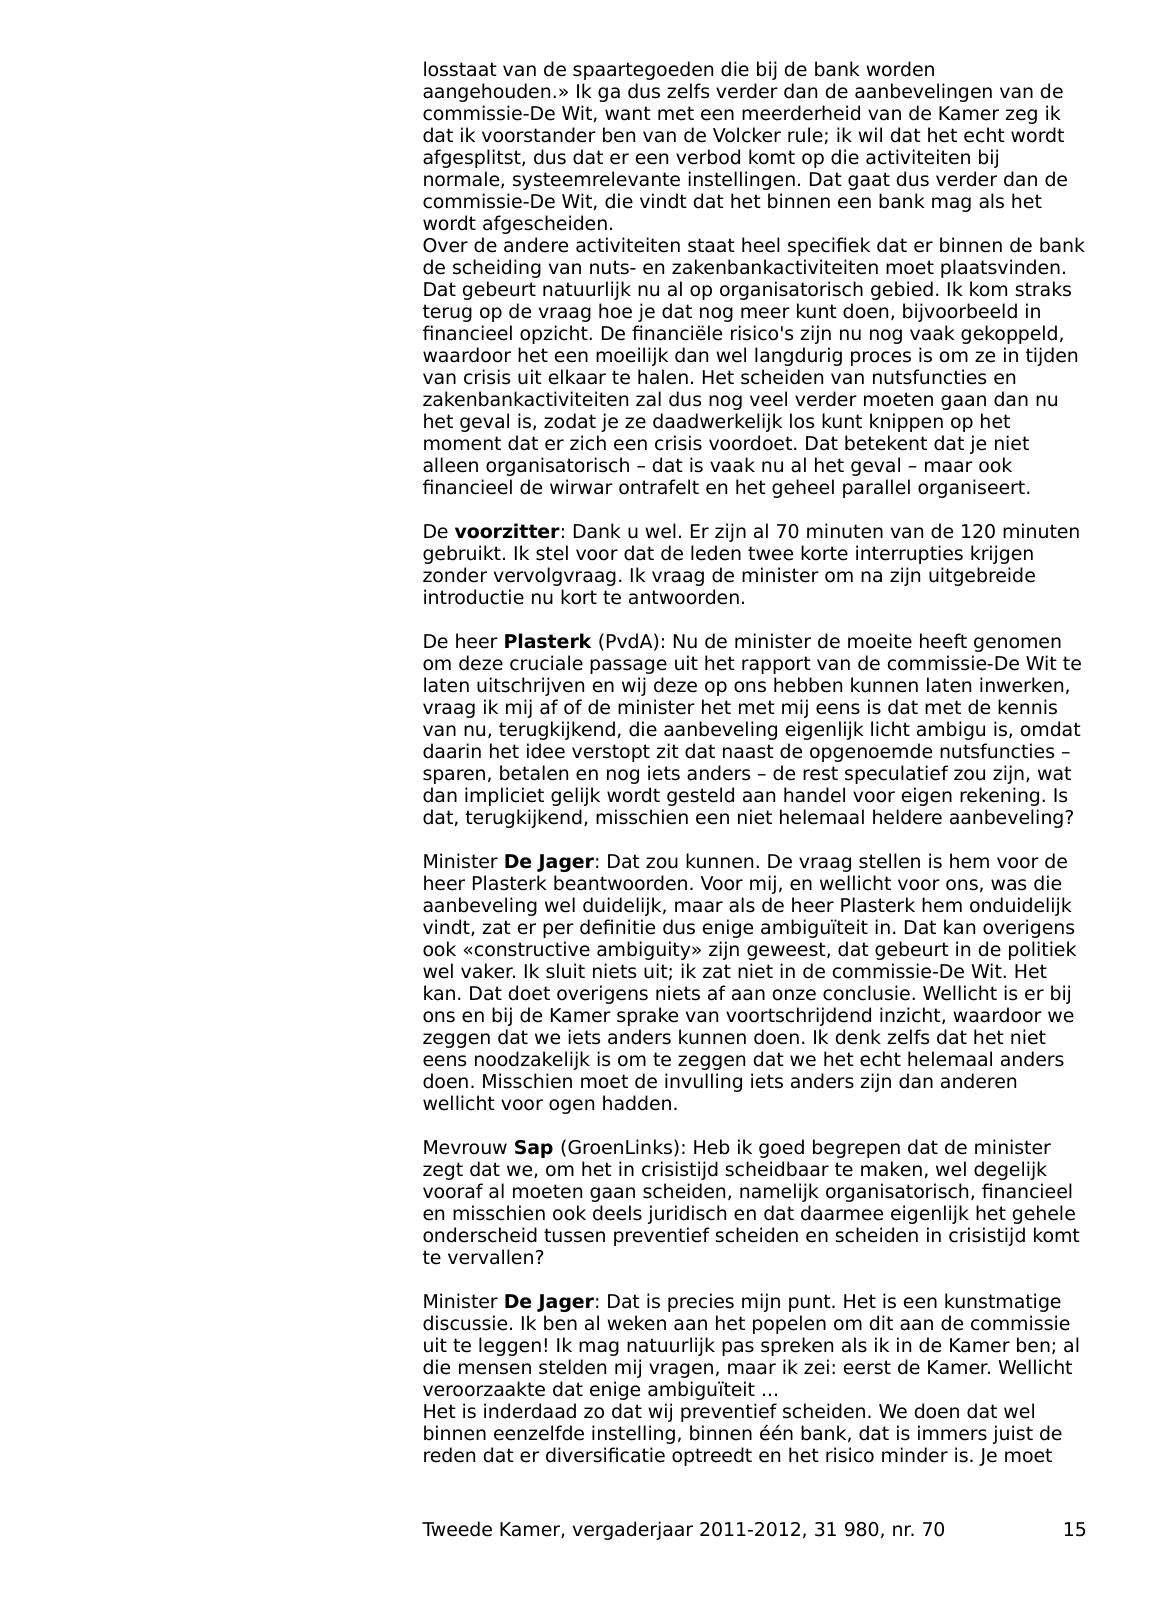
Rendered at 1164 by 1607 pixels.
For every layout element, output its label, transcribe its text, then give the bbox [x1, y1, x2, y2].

text losstaat van de spaartegoeden die bij de bank worden aangehouden.» Ik ga dus zelfs verder dan de aanbevelingen van de commissie-De Wit, want met een meerderheid van de Kamer zeg ik dat ik voorstander ben van de Volcker rule; ik wil dat het echt wordt afgesplitst, dus dat er een verbod komt op die activiteiten bij normale, systeemrelevante instellingen. Dat gaat dus verder dan de commissie-De Wit, die vindt dat het binnen een bank mag als het wordt afgescheiden. [422, 59, 1087, 235]
text Mevrouw Sap (GroenLinks): Heb ik goed begrepen dat de minister zegt dat we, om het in crisistijd scheidbaar te maken, wel degelijk vooraf al moeten gaan scheiden, namelijk organisatorisch, financieel en misschien ook deels juridisch en dat daarmee eigenlijk het gehele onderscheid tussen preventief scheiden en scheiden in crisistijd komt te vervallen? [422, 1137, 1087, 1269]
text Het is inderdaad zo dat wij preventief scheiden. We doen dat wel binnen eenzelfde instelling, binnen één bank, dat is immers juist de reden dat er diversificatie optreedt en het risico minder is. Je moet [422, 1401, 1087, 1467]
text Minister De Jager: Dat is precies mijn punt. Het is een kunstmatige discussie. Ik ben al weken aan het popelen om dit aan de commissie uit te leggen! Ik mag natuurlijk pas spreken als ik in de Kamer ben; al die mensen stelden mij vragen, maar ik zei: eerst de Kamer. Wellicht veroorzaakte dat enige ambiguïteit ... [422, 1291, 1087, 1401]
text De heer Plasterk (PvdA): Nu de minister de moeite heeft genomen om deze cruciale passage uit het rapport van de commissie-De Wit te laten uitschrijven en wij deze op ons hebben kunnen laten inwerken, vraag ik mij af of de minister het met mij eens is dat met de kennis van nu, terugkijkend, die aanbeveling eigenlijk licht ambigu is, omdat daarin het idee verstopt zit dat naast de opgenoemde nutsfuncties – sparen, betalen en nog iets anders – de rest speculatief zou zijn, wat dan impliciet gelijk wordt gesteld aan handel voor eigen rekening. Is dat, terugkijkend, misschien een niet helemaal heldere aanbeveling? [422, 631, 1087, 829]
text De voorzitter: Dank u wel. Er zijn al 70 minuten van de 120 minuten gebruikt. Ik stel voor dat de leden twee korte interrupties krijgen zonder vervolgvraag. Ik vraag de minister om na zijn uitgebreide introductie nu kort te antwoorden. [422, 521, 1087, 609]
text Minister De Jager: Dat zou kunnen. De vraag stellen is hem voor de heer Plasterk beantwoorden. Voor mij, en wellicht voor ons, was die aanbeveling wel duidelijk, maar als de heer Plasterk hem onduidelijk vindt, zat er per definitie dus enige ambiguïteit in. Dat kan overigens ook «constructive ambiguity» zijn geweest, dat gebeurt in de politiek wel vaker. Ik sluit niets uit; ik zat niet in de commissie-De Wit. Het kan. Dat doet overigens niets af aan onze conclusie. Wellicht is er bij ons en bij de Kamer sprake van voortschrijdend inzicht, waardoor we zeggen dat we iets anders kunnen doen. Ik denk zelfs dat het niet eens noodzakelijk is om te zeggen dat we het echt helemaal anders doen. Misschien moet de invulling iets anders zijn dan anderen wellicht voor ogen hadden. [422, 851, 1087, 1115]
text Over de andere activiteiten staat heel specifiek dat er binnen de bank de scheiding van nuts- en zakenbankactiviteiten moet plaatsvinden. Dat gebeurt natuurlijk nu al op organisatorisch gebied. Ik kom straks terug op de vraag hoe je dat nog meer kunt doen, bijvoorbeeld in financieel opzicht. De financiële risico's zijn nu nog vaak gekoppeld, waardoor het een moeilijk dan wel langdurig proces is om ze in tijden van crisis uit elkaar te halen. Het scheiden van nutsfuncties en zakenbankactiviteiten zal dus nog veel verder moeten gaan dan nu het geval is, zodat je ze daadwerkelijk los kunt knippen op het moment dat er zich een crisis voordoet. Dat betekent dat je niet alleen organisatorisch – dat is vaak nu al het geval – maar ook financieel de wirwar ontrafelt en het geheel parallel organiseert. [422, 235, 1087, 499]
